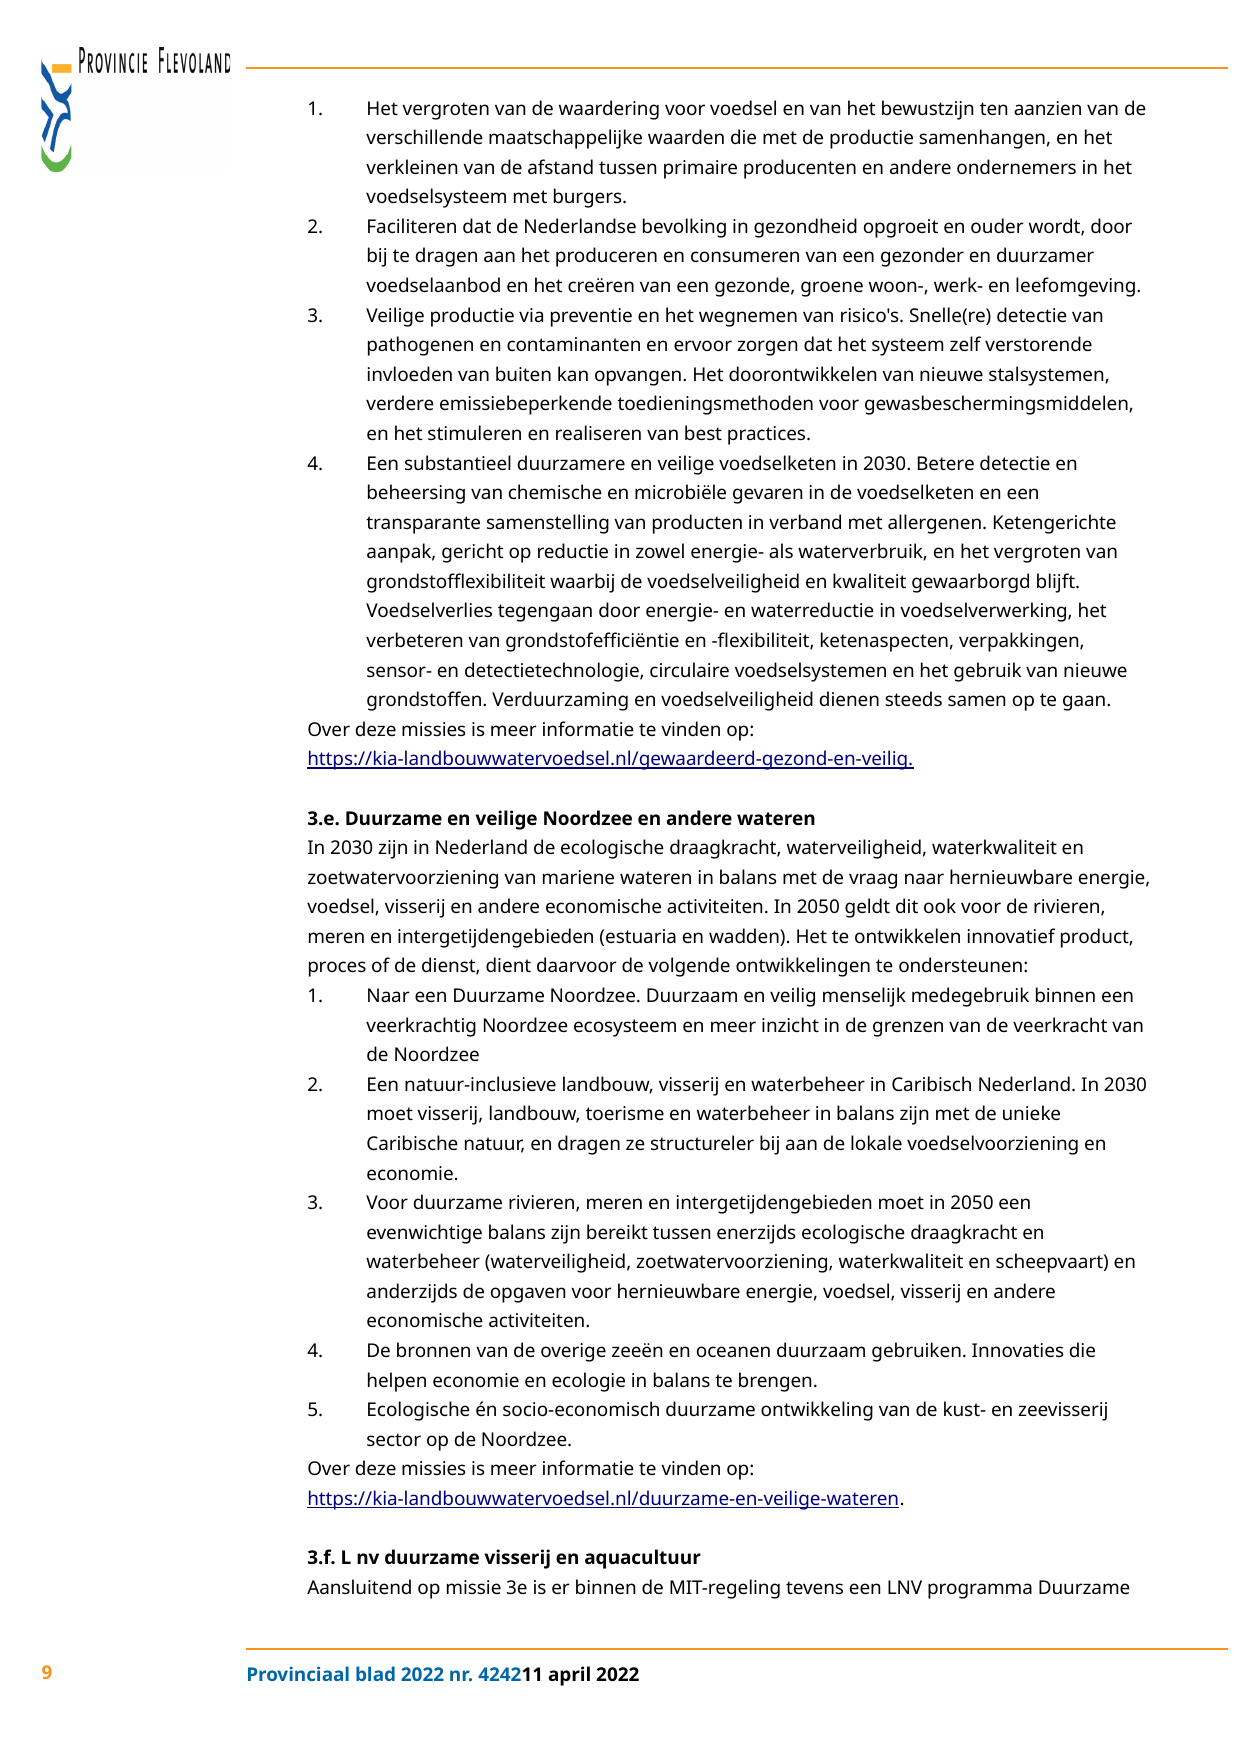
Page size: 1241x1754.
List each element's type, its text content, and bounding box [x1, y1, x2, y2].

list In 2030 zijn in Nederland de ecologische draagkracht, waterveiligheid, waterkwaliteit en zoetwatervoorziening van mariene wateren in balans met de vraag naar hernieuwbare energie, voedsel, visserij en andere economische activiteiten. In 2050 geldt dit ook voor de rivieren, meren en intergetijdengebieden (estuaria en wadden). Het te ontwikkelen innovatief product, proces of de dienst, dient daarvoor de volgende ontwikkelingen te ondersteunen: [248, 834, 1152, 978]
list Ecologische én socio-economisch duurzame ontwikkeling van de kust- en zeevisserij sector op de Noordzee. [307, 1396, 1152, 1452]
list Een natuur-inclusieve landbouw, visserij en waterbeheer in Caribisch Nederland. In 2030 moet visserij, landbouw, toerisme en waterbeheer in balans zijn met de unieke Caribische natuur, en dragen ze structureler bij aan de lokale voedselvoorziening en economie. [307, 1071, 1152, 1186]
list Naar een Duurzame Noordzee. Duurzaam en veilig menselijk medegebruik binnen een veerkrachtig Noordzee ecosysteem en meer inzicht in de grenzen van de veerkracht van de Noordzee [307, 982, 1152, 1067]
list De bronnen van de overige zeeën en oceanen duurzaam gebruiken. Innovaties die helpen economie en ecologie in balans te brengen. [307, 1337, 1152, 1393]
list Veilige productie via preventie en het wegnemen van risico's. Snelle(re) detectie van pathogenen en contaminanten en ervoor zorgen dat het systeem zelf verstorende invloeden van buiten kan opvangen. Het doorontwikkelen van nieuwe stalsystemen, verdere emissiebeperkende toedieningsmethoden voor gewasbeschermingsmiddelen, en het stimuleren en realiseren van best practices. [307, 302, 1152, 446]
list 3.f. L nv duurzame visserij en aquacultuur [248, 1544, 1152, 1570]
list Een substantieel duurzamere en veilige voedselketen in 2030. Betere detectie en beheersing van chemische en microbiële gevaren in de voedselketen en een transparante samenstelling van producten in verband met allergenen. Ketengerichte aanpak, gericht op reductie in zowel energie- als waterverbruik, en het vergroten van grondstofflexibiliteit waarbij de voedselveiligheid en kwaliteit gewaarborgd blijft. Voedselverlies tegengaan door energie- en waterreductie in voedselverwerking, het verbeteren van grondstofefficiëntie en -flexibiliteit, ketenaspecten, verpakkingen, sensor- en detectietechnologie, circulaire voedselsystemen en het gebruik van nieuwe grondstoffen. Verduurzaming en voedselveiligheid dienen steeds samen op te gaan. [307, 450, 1152, 712]
list Faciliteren dat de Nederlandse bevolking in gezondheid opgroeit en ouder wordt, door bij te dragen aan het produceren en consumeren van een gezonder en duurzamer voedselaanbod en het creëren van een gezonde, groene woon-, werk- en leefomgeving. [307, 213, 1152, 298]
list Over deze missies is meer informatie te vinden op: https://kia-landbouwwatervoedsel.nl/gewaardeerd-gezond-en-veilig. [248, 716, 1152, 771]
list Over deze missies is meer informatie te vinden op: https://kia-landbouwwatervoedsel.nl/duurzame-en-veilige-wateren. [248, 1456, 1152, 1511]
list Voor duurzame rivieren, meren en intergetijdengebieden moet in 2050 een evenwichtige balans zijn bereikt tussen enerzijds ecologische draagkracht en waterbeheer (waterveiligheid, zoetwatervoorziening, waterkwaliteit en scheepvaart) en anderzijds de opgaven voor hernieuwbare energie, voedsel, visserij en andere economische activiteiten. [307, 1189, 1152, 1333]
list 3.e. Duurzame en veilige Noordzee en andere wateren [248, 805, 1152, 831]
list Het vergroten van de waardering voor voedsel en van het bewustzijn ten aanzien van de verschillende maatschappelijke waarden die met de productie samenhangen, en het verkleinen van de afstand tussen primaire producenten en andere ondernemers in het voedselsysteem met burgers. [307, 95, 1152, 209]
list Aansluitend op missie 3e is er binnen de MIT-regeling tevens een LNV programma Duurzame [248, 1574, 1152, 1600]
picture [41, 47, 231, 172]
